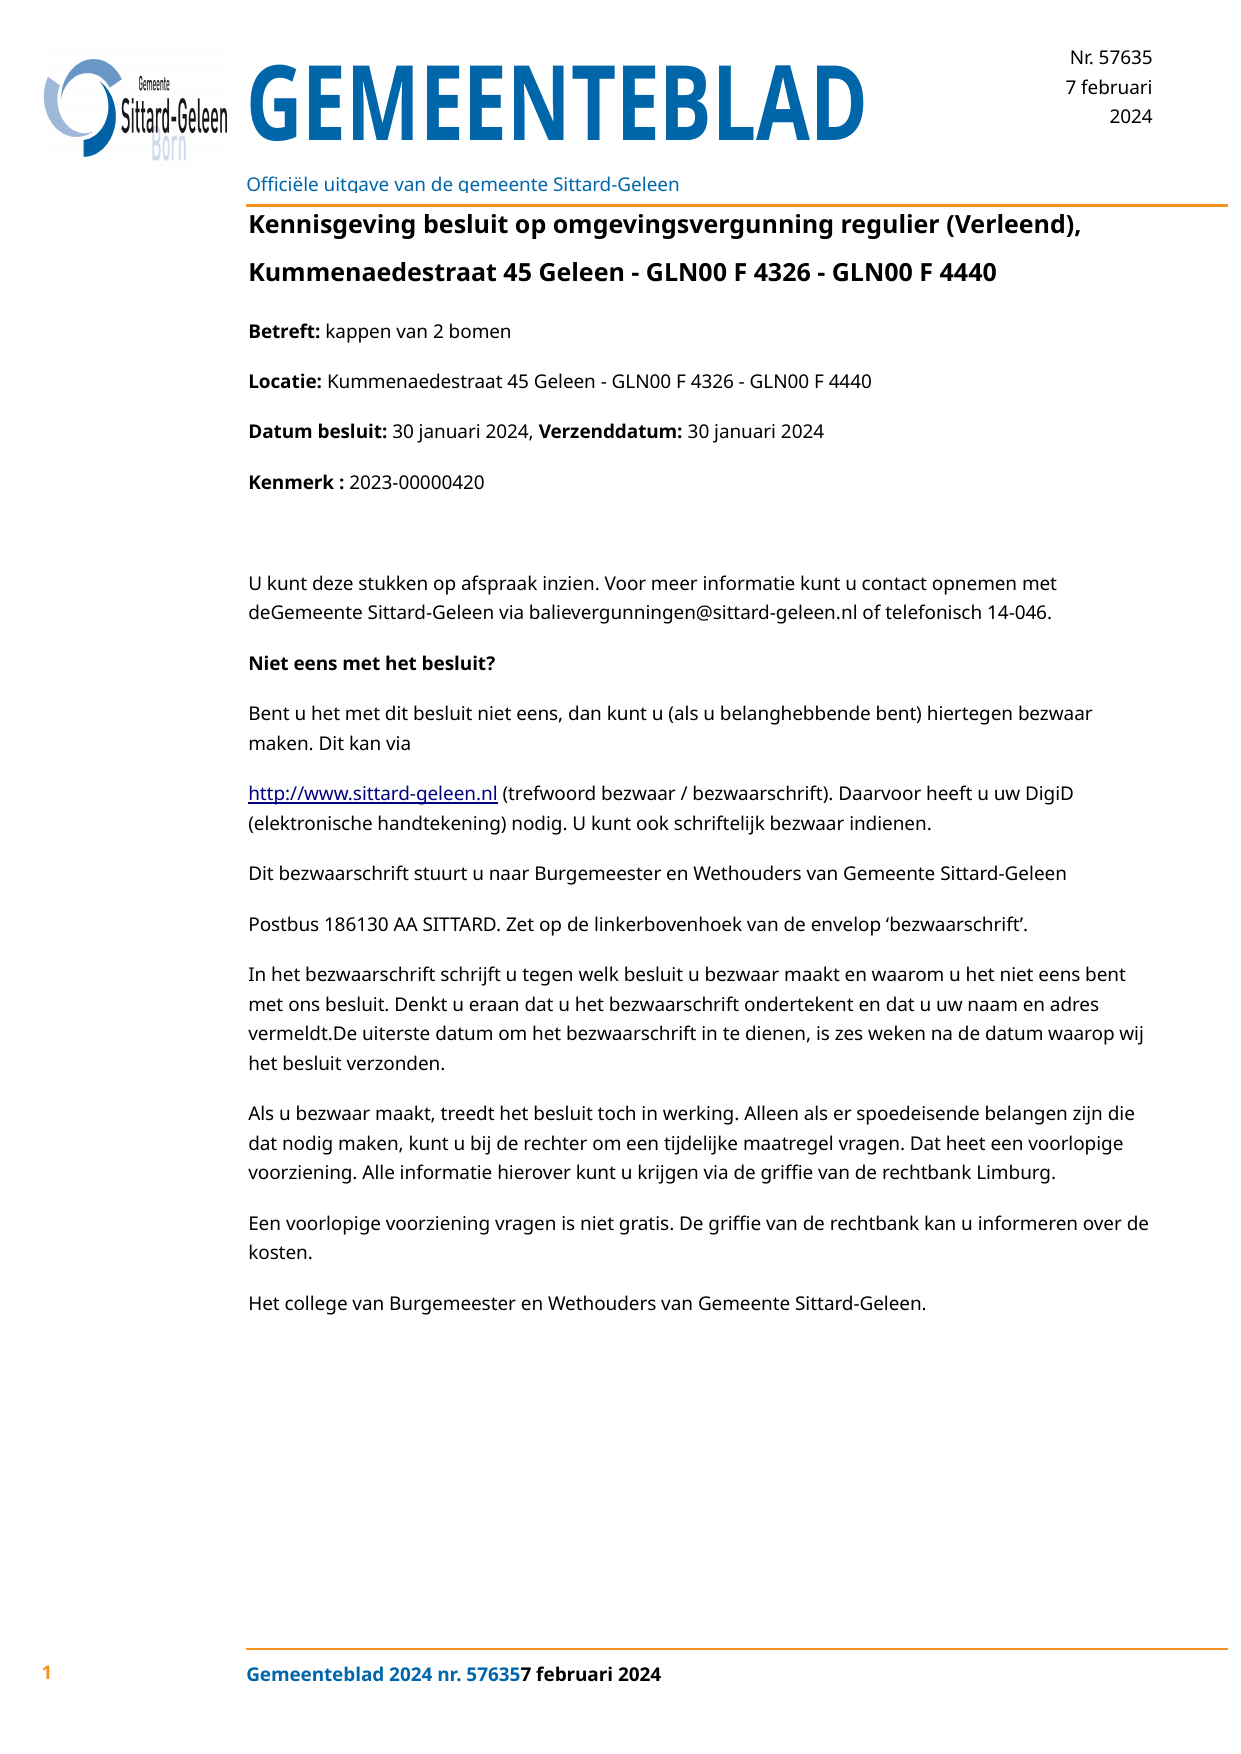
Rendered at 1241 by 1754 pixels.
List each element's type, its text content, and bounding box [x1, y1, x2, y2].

text Het college van Burgemeester en Wethouders van Gemeente Sittard-Geleen. [248, 1290, 1152, 1316]
text Postbus 186130 AA SITTARD. Zet op de linkerbovenhoek van de envelop ‘bezwaarschrift’. [248, 911, 1152, 937]
text Locatie: Kummenaedestraat 45 Geleen - GLN00 F 4326 - GLN00 F 4440 [248, 368, 1152, 394]
picture [41, 47, 231, 172]
text Kennisgeving besluit op omgevingsvergunning regulier (Verleend), Kummenaedestraat 45 Geleen - GLN00 F 4326 - GLN00 F 4440 [248, 207, 1152, 288]
text Een voorlopige voorziening vragen is niet gratis. De griffie van de rechtbank kan u informeren over de kosten. [248, 1210, 1152, 1265]
text Datum besluit: 30 januari 2024, Verzenddatum: 30 januari 2024 [248, 419, 1152, 444]
text http://www.sittard-geleen.nl (trefwoord bezwaar / bezwaarschrift). Daarvoor heeft u uw DigiD (elektronische handtekening) nodig. U kunt ook schriftelijk bezwaar indienen. [248, 780, 1152, 836]
text Kenmerk : 2023-00000420 [248, 469, 1152, 495]
text Bent u het met dit besluit niet eens, dan kunt u (als u belanghebbende bent) hiertegen bezwaar maken. Dit kan via [248, 700, 1152, 756]
text In het bezwaarschrift schrijft u tegen welk besluit u bezwaar maakt en waarom u het niet eens bent met ons besluit. Denkt u eraan dat u het bezwaarschrift ondertekent en dat u uw naam en adres vermeldt.De uiterste datum om het bezwaarschrift in te dienen, is zes weken na de datum waarop wij het besluit verzonden. [248, 961, 1152, 1076]
text Als u bezwaar maakt, treedt het besluit toch in werking. Alleen als er spoedeisende belangen zijn die dat nodig maken, kunt u bij de rechter om een tijdelijke maatregel vragen. Dat heet een voorlopige voorziening. Alle informatie hierover kunt u krijgen via de griffie van de rechtbank Limburg. [248, 1100, 1152, 1185]
text Niet eens met het besluit? [248, 650, 1152, 676]
text Betreft: kappen van 2 bomen [248, 318, 1152, 344]
text Dit bezwaarschrift stuurt u naar Burgemeester en Wethouders van Gemeente Sittard-Geleen [248, 860, 1152, 886]
text U kunt deze stukken op afspraak inzien. Voor meer informatie kunt u contact opnemen met deGemeente Sittard-Geleen via balievergunningen@sittard-geleen.nl of telefonisch 14-046. [248, 570, 1152, 625]
